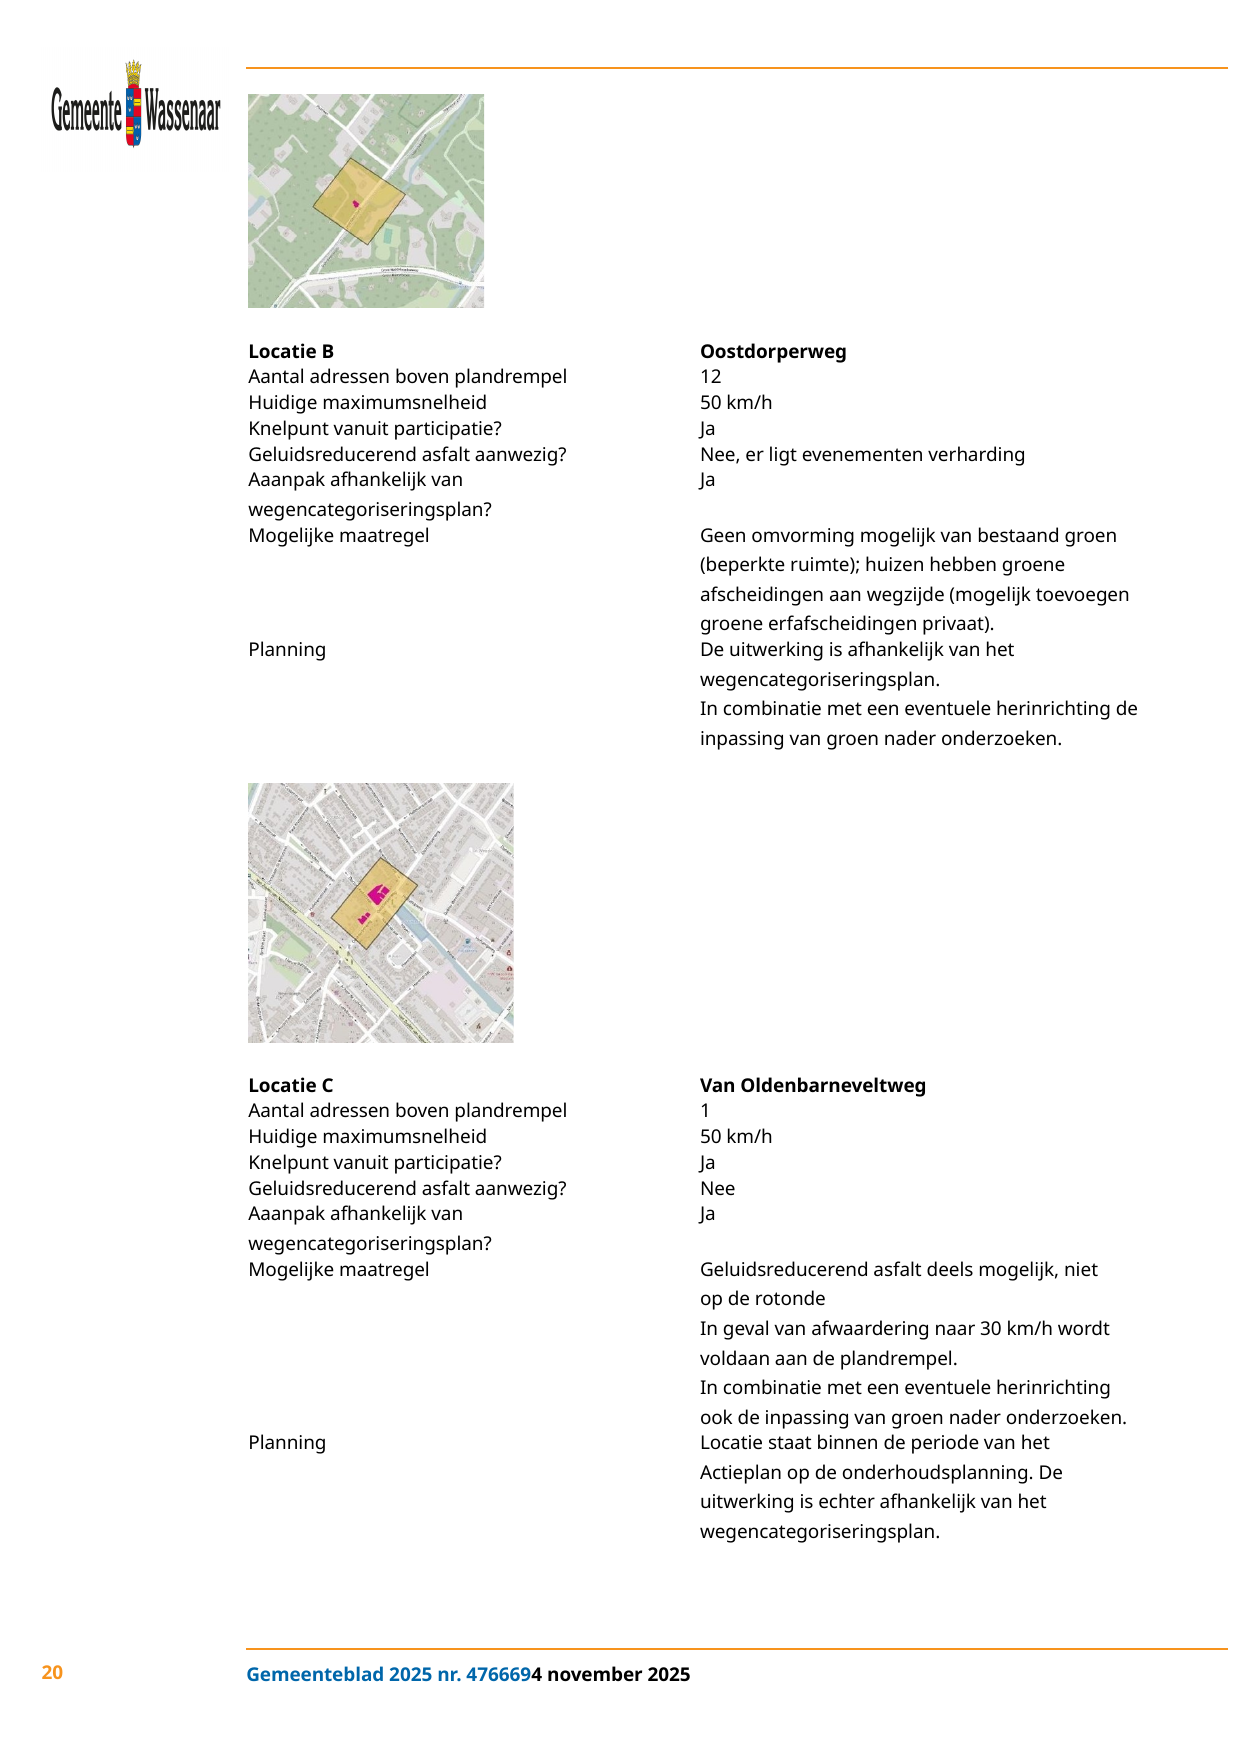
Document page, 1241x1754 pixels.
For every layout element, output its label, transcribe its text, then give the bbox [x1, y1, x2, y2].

table_cell Geluidsreducerend asfalt aanwezig? [248, 441, 700, 466]
table_header Oostdorperweg [700, 338, 1152, 363]
picture [248, 94, 485, 308]
picture [248, 783, 514, 1043]
table_cell Ja [700, 1149, 1152, 1175]
picture [41, 47, 231, 172]
table_cell Planning [248, 636, 700, 751]
table_cell Locatie staat binnen de periode van het Actieplan op de onderhoudsplanning. De uitwerking is echter afhankelijk van het wegencategoriseringsplan. [700, 1430, 1152, 1544]
table_cell Geen omvorming mogelijk van bestaand groen (beperkte ruimte); huizen hebben groene afscheidingen aan wegzijde (mogelijk toevoegen groene erfafscheidingen privaat). [700, 522, 1152, 636]
table_cell Planning [248, 1430, 700, 1544]
table_cell Geluidsreducerend asfalt aanwezig? [248, 1175, 700, 1201]
table_cell Aaanpak afhankelijk van wegencategoriseringsplan? [248, 1201, 700, 1256]
table_cell Ja [700, 415, 1152, 441]
table_cell 50 km/h [700, 1124, 1152, 1149]
table_cell Aaanpak afhankelijk van wegencategoriseringsplan? [248, 466, 700, 522]
table_header Van Oldenbarneveltweg [700, 1072, 1152, 1098]
table_cell 50 km/h [700, 389, 1152, 415]
table_cell Aantal adressen boven plandrempel [248, 1098, 700, 1123]
table_cell Ja [700, 1201, 1152, 1256]
table_cell Huidige maximumsnelheid [248, 389, 700, 415]
table_cell Mogelijke maatregel [248, 522, 700, 636]
table_cell Nee, er ligt evenementen verharding [700, 441, 1152, 466]
table_header Locatie B [248, 338, 700, 363]
table_header Locatie C [248, 1072, 700, 1098]
table_cell Ja [700, 466, 1152, 522]
table_cell Aantal adressen boven plandrempel [248, 364, 700, 389]
table_cell Knelpunt vanuit participatie? [248, 1149, 700, 1175]
table_cell 12 [700, 364, 1152, 389]
table_cell De uitwerking is afhankelijk van het wegencategoriseringsplan. In combinatie met een eventuele herinrichting de inpassing van groen nader onderzoeken. [700, 636, 1152, 751]
table_cell 1 [700, 1098, 1152, 1123]
table_cell Nee [700, 1175, 1152, 1201]
table_cell Mogelijke maatregel [248, 1256, 700, 1429]
table_cell Huidige maximumsnelheid [248, 1124, 700, 1149]
table_cell Geluidsreducerend asfalt deels mogelijk, niet op de rotonde In geval van afwaardering naar 30 km/h wordt voldaan aan de plandrempel. In combinatie met een eventuele herinrichting ook de inpassing van groen nader onderzoeken. [700, 1256, 1152, 1429]
table_cell Knelpunt vanuit participatie? [248, 415, 700, 441]
